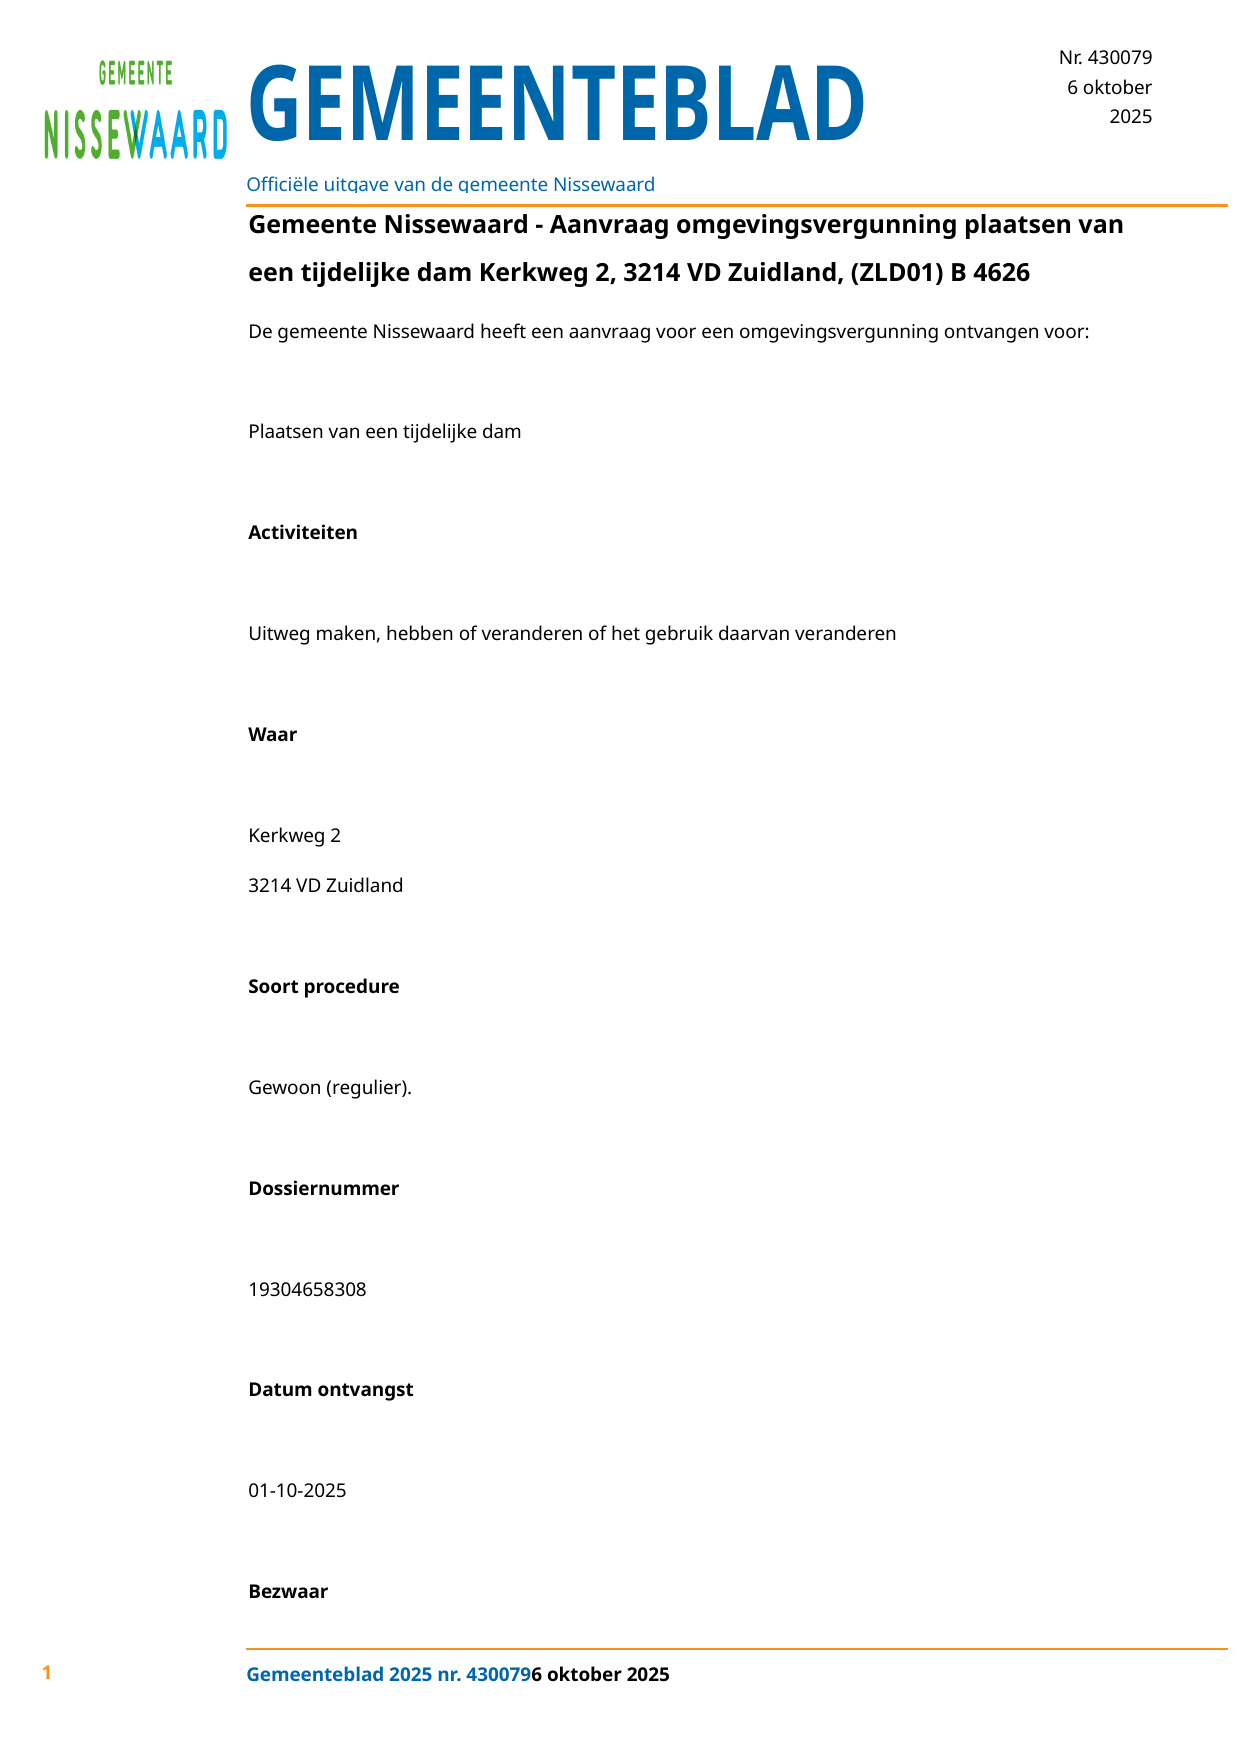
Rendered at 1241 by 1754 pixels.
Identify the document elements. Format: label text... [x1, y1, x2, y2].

text 3214 VD Zuidland [248, 872, 1152, 898]
text Kerkweg 2 [248, 822, 1152, 848]
picture [41, 47, 231, 172]
text Bezwaar [248, 1578, 1152, 1604]
text Gemeente Nissewaard - Aanvraag omgevingsvergunning plaatsen van een tijdelijke dam Kerkweg 2, 3214 VD Zuidland, (ZLD01) B 4626 [248, 207, 1152, 288]
text De gemeente Nissewaard heeft een aanvraag voor een omgevingsvergunning ontvangen voor: [248, 318, 1152, 344]
text Gewoon (regulier). [248, 1074, 1152, 1100]
text Soort procedure [248, 973, 1152, 999]
text Datum ontvangst [248, 1377, 1152, 1402]
text Waar [248, 721, 1152, 747]
text Uitweg maken, hebben of veranderen of het gebruik daarvan veranderen [248, 620, 1152, 646]
text Activiteiten [248, 519, 1152, 545]
text Plaatsen van een tijdelijke dam [248, 419, 1152, 444]
text 19304658308 [248, 1276, 1152, 1302]
text Dossiernummer [248, 1175, 1152, 1201]
text 01-10-2025 [248, 1477, 1152, 1503]
